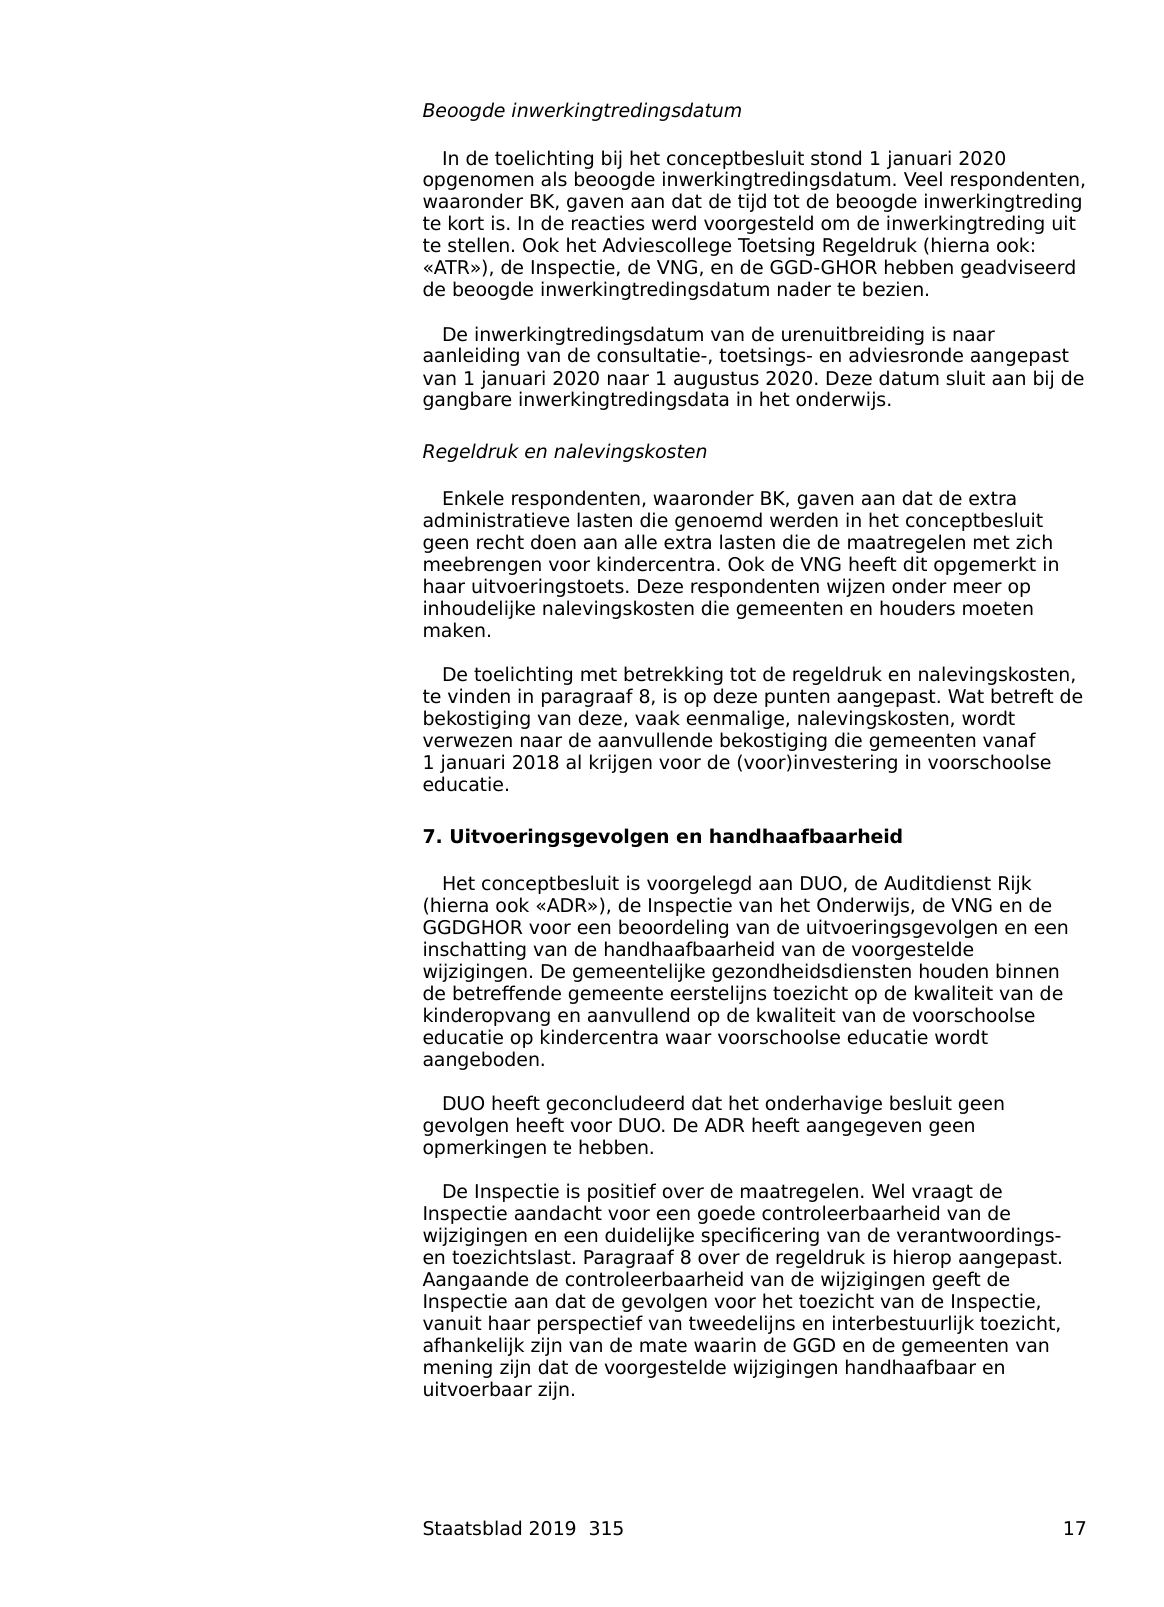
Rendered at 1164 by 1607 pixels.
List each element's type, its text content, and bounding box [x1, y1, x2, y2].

text Het conceptbesluit is voorgelegd aan DUO, de Auditdienst Rijk (hierna ook «ADR»), de Inspectie van het Onderwijs, de VNG en de GGDGHOR voor een beoordeling van de uitvoeringsgevolgen en een inschatting van de handhaafbaarheid van de voorgestelde wijzigingen. De gemeentelijke gezondheidsdiensten houden binnen de betreffende gemeente eerstelijns toezicht op de kwaliteit van de kinderopvang en aanvullend op de kwaliteit van de voorschoolse educatie op kindercentra waar voorschoolse educatie wordt aangeboden. [422, 873, 1087, 1071]
text De Inspectie is positief over de maatregelen. Wel vraagt de Inspectie aandacht voor een goede controleerbaarheid van de wijzigingen en een duidelijke specificering van de verantwoordings- en toezichtslast. Paragraaf 8 over de regeldruk is hierop aangepast. Aangaande de controleerbaarheid van de wijzigingen geeft de Inspectie aan dat de gevolgen voor het toezicht van de Inspectie, vanuit haar perspectief van tweedelijns en interbestuurlijk toezicht, afhankelijk zijn van de mate waarin de GGD en de gemeenten van mening zijn dat de voorgestelde wijzigingen handhaafbaar en uitvoerbaar zijn. [422, 1181, 1087, 1401]
text DUO heeft geconcludeerd dat het onderhavige besluit geen gevolgen heeft voor DUO. De ADR heeft aangegeven geen opmerkingen te hebben. [422, 1093, 1087, 1159]
text De toelichting met betrekking tot de regeldruk en nalevingskosten, te vinden in paragraaf 8, is op deze punten aangepast. Wat betreft de bekostiging van deze, vaak eenmalige, nalevingskosten, wordt verwezen naar de aanvullende bekostiging die gemeenten vanaf 1 januari 2018 al krijgen voor de (voor)investering in voorschoolse educatie. [422, 664, 1087, 796]
text Enkele respondenten, waaronder BK, gaven aan dat de extra administratieve lasten die genoemd werden in het conceptbesluit geen recht doen aan alle extra lasten die de maatregelen met zich meebrengen voor kindercentra. Ook de VNG heeft dit opgemerkt in haar uitvoeringstoets. Deze respondenten wijzen onder meer op inhoudelijke nalevingskosten die gemeenten en houders moeten maken. [422, 488, 1087, 642]
text De inwerkingtredingsdatum van de urenuitbreiding is naar aanleiding van de consultatie-, toetsings- en adviesronde aangepast van 1 januari 2020 naar 1 augustus 2020. Deze datum sluit aan bij de gangbare inwerkingtredingsdata in het onderwijs. [422, 323, 1087, 411]
text In de toelichting bij het conceptbesluit stond 1 januari 2020 opgenomen als beoogde inwerkingtredingsdatum. Veel respondenten, waaronder BK, gaven aan dat de tijd tot de beoogde inwerkingtreding te kort is. In de reacties werd voorgesteld om de inwerkingtreding uit te stellen. Ook het Adviescollege Toetsing Regeldruk (hierna ook: «ATR»), de Inspectie, de VNG, en de GGD-GHOR hebben geadviseerd de beoogde inwerkingtredingsdatum nader te bezien. [422, 147, 1087, 301]
subtitle Regeldruk en nalevingskosten [422, 441, 1087, 463]
subtitle Beoogde inwerkingtredingsdatum [422, 100, 1087, 122]
subtitle 7. Uitvoeringsgevolgen en handhaafbaarheid [422, 826, 1087, 848]
